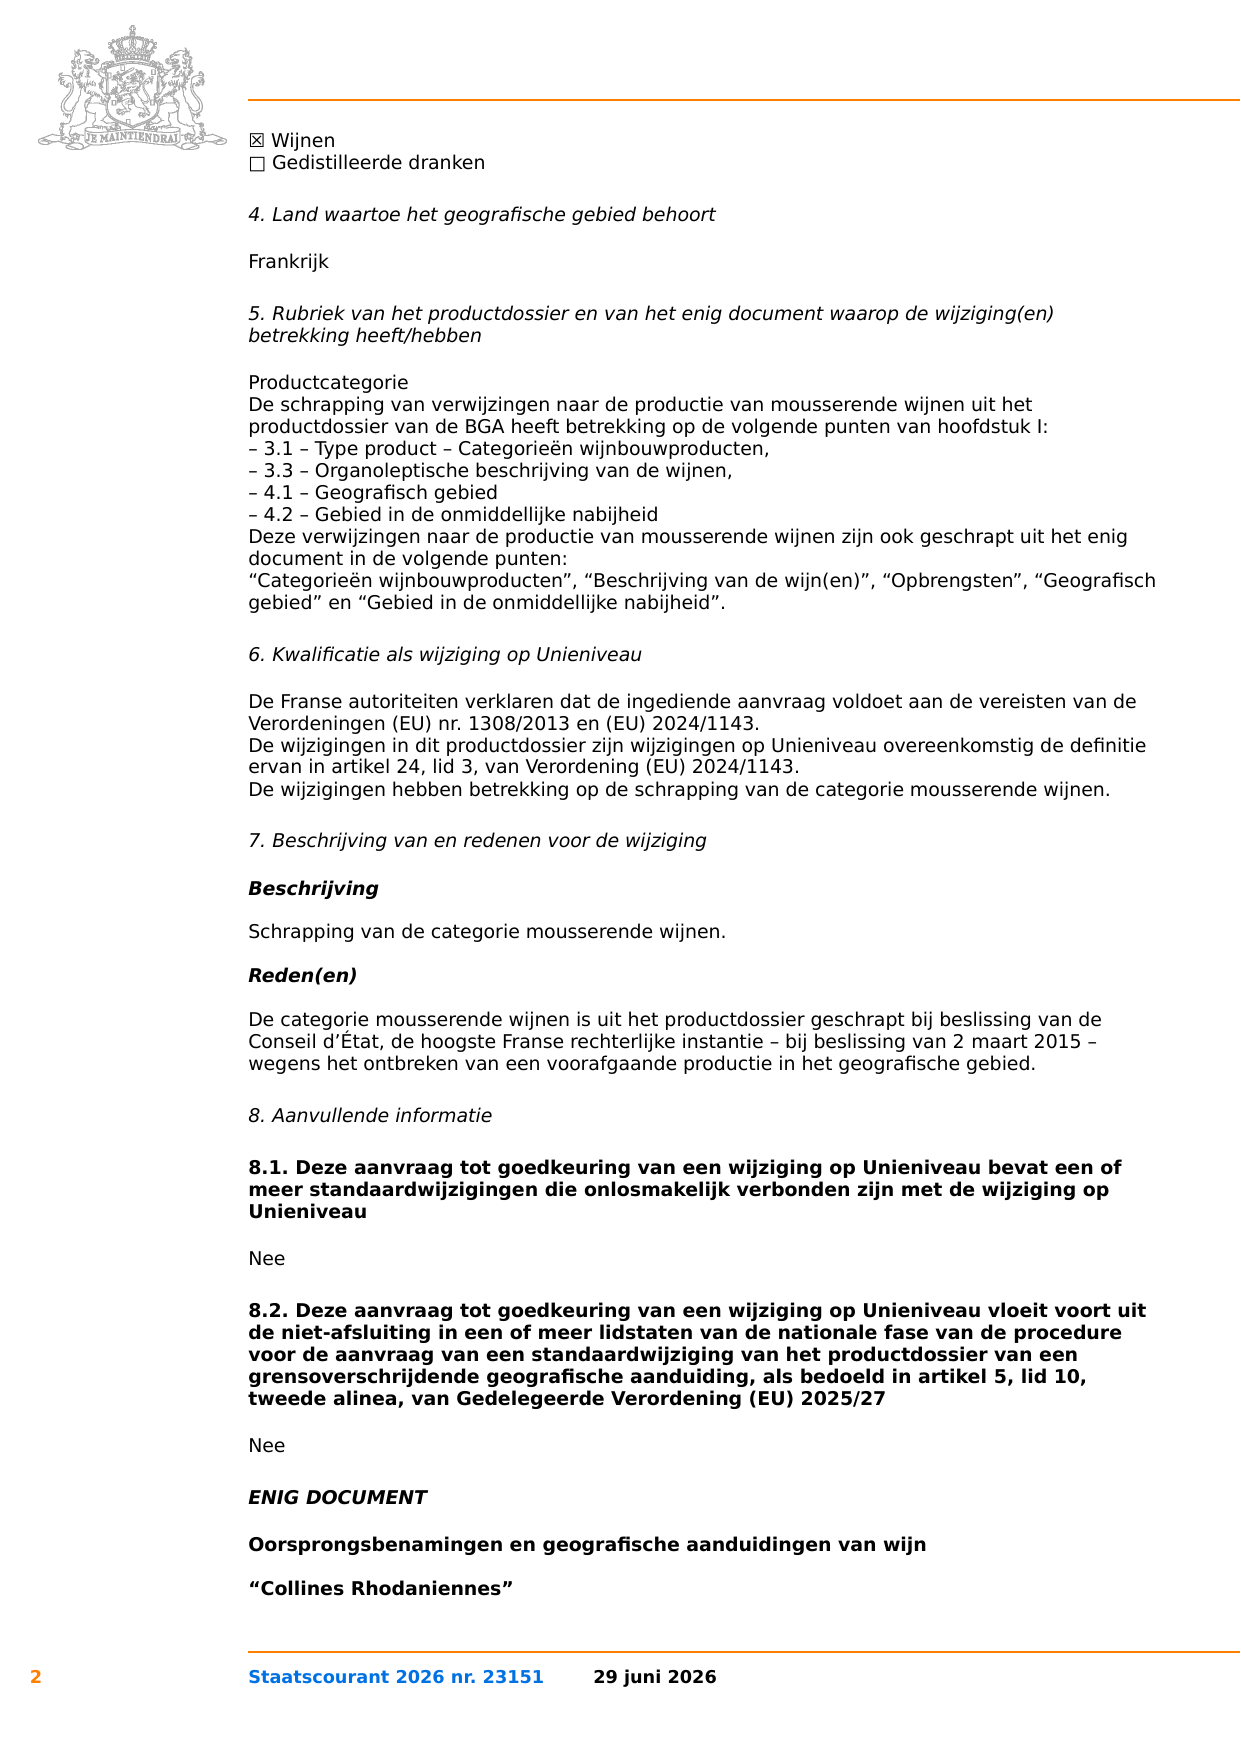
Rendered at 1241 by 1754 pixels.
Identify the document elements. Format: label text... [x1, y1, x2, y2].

text – 3.1 – Type product – Categorieën wijnbouwproducten, [248, 438, 1163, 460]
text De Franse autoriteiten verklaren dat de ingediende aanvraag voldoet aan de vereisten van de Verordeningen (EU) nr. 1308/2013 en (EU) 2024/1143. [248, 691, 1163, 734]
text – 4.2 – Gebied in de onmiddellijke nabijheid [248, 504, 1163, 526]
subtitle 8.1. Deze aanvraag tot goedkeuring van een wijziging op Unieniveau bevat een of meer standaardwijzigingen die onlosmakelijk verbonden zijn met de wijziging op Unieniveau [248, 1157, 1163, 1223]
subtitle Reden(en) [248, 965, 1163, 987]
text De wijzigingen in dit productdossier zijn wijzigingen op Unieniveau overeenkomstig de definitie ervan in artikel 24, lid 3, van Verordening (EU) 2024/1143. [248, 734, 1163, 778]
text De categorie mousserende wijnen is uit het productdossier geschrapt bij beslissing van de Conseil d’État, de hoogste Franse rechterlijke instantie – bij beslissing van 2 maart 2015 – wegens het ontbreken van een voorafgaande productie in het geografische gebied. [248, 1009, 1163, 1075]
text De schrapping van verwijzingen naar de productie van mousserende wijnen uit het productdossier van de BGA heeft betrekking op de volgende punten van hoofdstuk I: [248, 394, 1163, 438]
text Schrapping van de categorie mousserende wijnen. [248, 921, 1163, 943]
text Frankrijk [248, 251, 1163, 273]
subtitle 7. Beschrijving van en redenen voor de wijziging [248, 830, 1163, 852]
subtitle Beschrijving [248, 877, 1163, 899]
text “Categorieën wijnbouwproducten”, “Beschrijving van de wijn(en)”, “Opbrengsten”, “Geografisch gebied” en “Gebied in de onmiddellijke nabijheid”. [248, 569, 1163, 613]
text Nee [248, 1435, 1163, 1457]
subtitle 5. Rubriek van het productdossier en van het enig document waarop de wijziging(en) betrekking heeft/hebben [248, 303, 1163, 347]
subtitle 8. Aanvullende informatie [248, 1105, 1163, 1127]
text – 3.3 – Organoleptische beschrijving van de wijnen, [248, 460, 1163, 482]
subtitle Oorsprongsbenamingen en geografische aanduidingen van wijn [248, 1534, 1163, 1556]
text Deze verwijzingen naar de productie van mousserende wijnen zijn ook geschrapt uit het enig document in de volgende punten: [248, 526, 1163, 569]
subtitle ENIG DOCUMENT [248, 1487, 1163, 1509]
text “Collines Rhodaniennes” [248, 1577, 1163, 1599]
subtitle 6. Kwalificatie als wijziging op Unieniveau [248, 643, 1163, 666]
subtitle 4. Land waartoe het geografische gebied behoort [248, 204, 1163, 226]
text □ Gedistilleerde dranken [248, 152, 1163, 174]
picture [38, 25, 227, 150]
text – 4.1 – Geografisch gebied [248, 482, 1163, 504]
text Nee [248, 1248, 1163, 1270]
text Productcategorie [248, 372, 1163, 394]
text ☒ Wijnen [248, 130, 1163, 152]
subtitle 8.2. Deze aanvraag tot goedkeuring van een wijziging op Unieniveau vloeit voort uit de niet-afsluiting in een of meer lidstaten van de nationale fase van de procedure voor de aanvraag van een standaardwijziging van het productdossier van een grensoverschrijdende geografische aanduiding, als bedoeld in artikel 5, lid 10, tweede alinea, van Gedelegeerde Verordening (EU) 2025/27 [248, 1300, 1163, 1410]
text De wijzigingen hebben betrekking op de schrapping van de categorie mousserende wijnen. [248, 778, 1163, 800]
